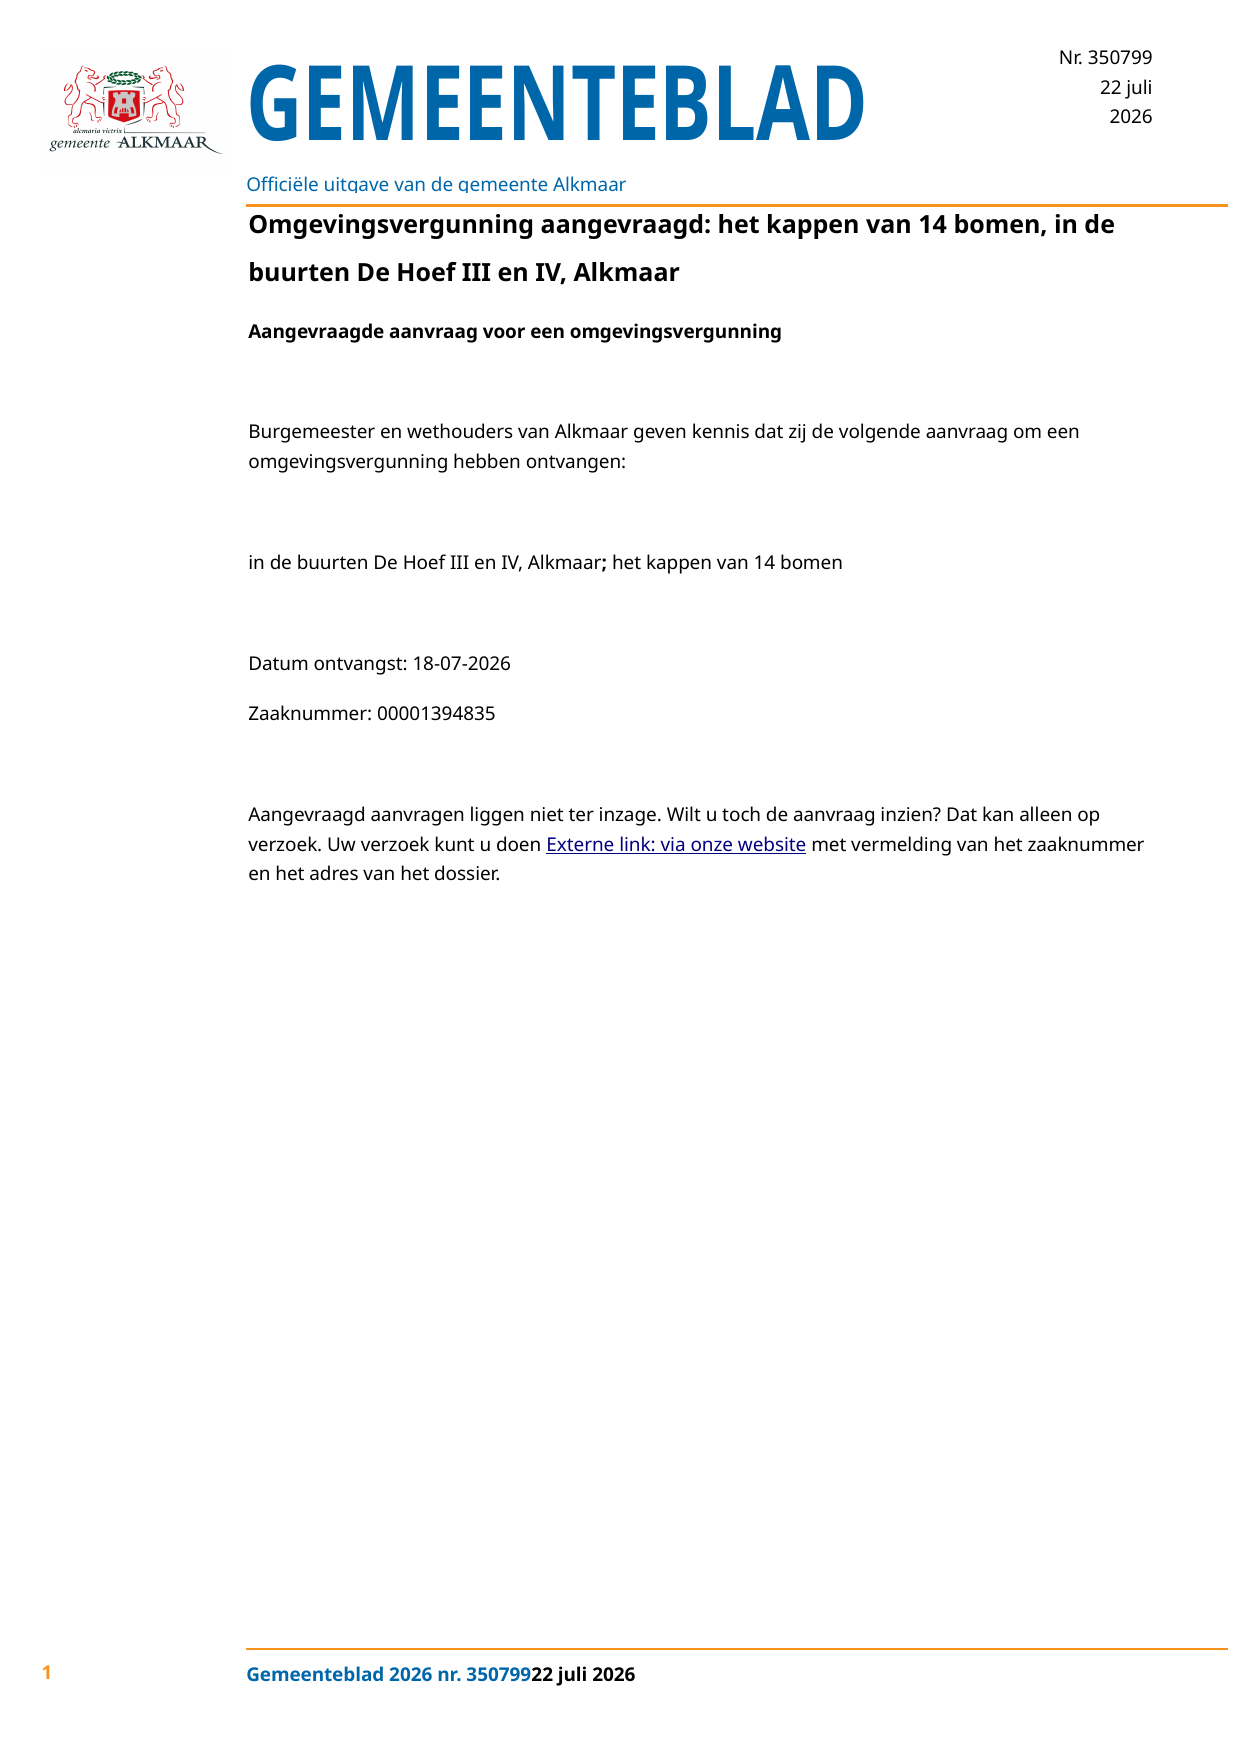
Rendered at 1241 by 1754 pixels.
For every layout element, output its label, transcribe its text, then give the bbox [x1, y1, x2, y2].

text Aangevraagd aanvragen liggen niet ter inzage. Wilt u toch de aanvraag inzien? Dat kan alleen op verzoek. Uw verzoek kunt u doen Externe link: via onze website met vermelding van het zaaknummer en het adres van het dossier. [248, 801, 1152, 886]
picture [41, 47, 231, 172]
text Datum ontvangst: 18-07-2026 [248, 650, 1152, 676]
text Aangevraagde aanvraag voor een omgevingsvergunning [248, 318, 1152, 344]
text Omgevingsvergunning aangevraagd: het kappen van 14 bomen, in de buurten De Hoef III en IV, Alkmaar [248, 207, 1152, 288]
text in de buurten De Hoef III en IV, Alkmaar; het kappen van 14 bomen [248, 549, 1152, 575]
text Burgemeester en wethouders van Alkmaar geven kennis dat zij de volgende aanvraag om een omgevingsvergunning hebben ontvangen: [248, 419, 1152, 474]
text Zaaknummer: 00001394835 [248, 700, 1152, 726]
